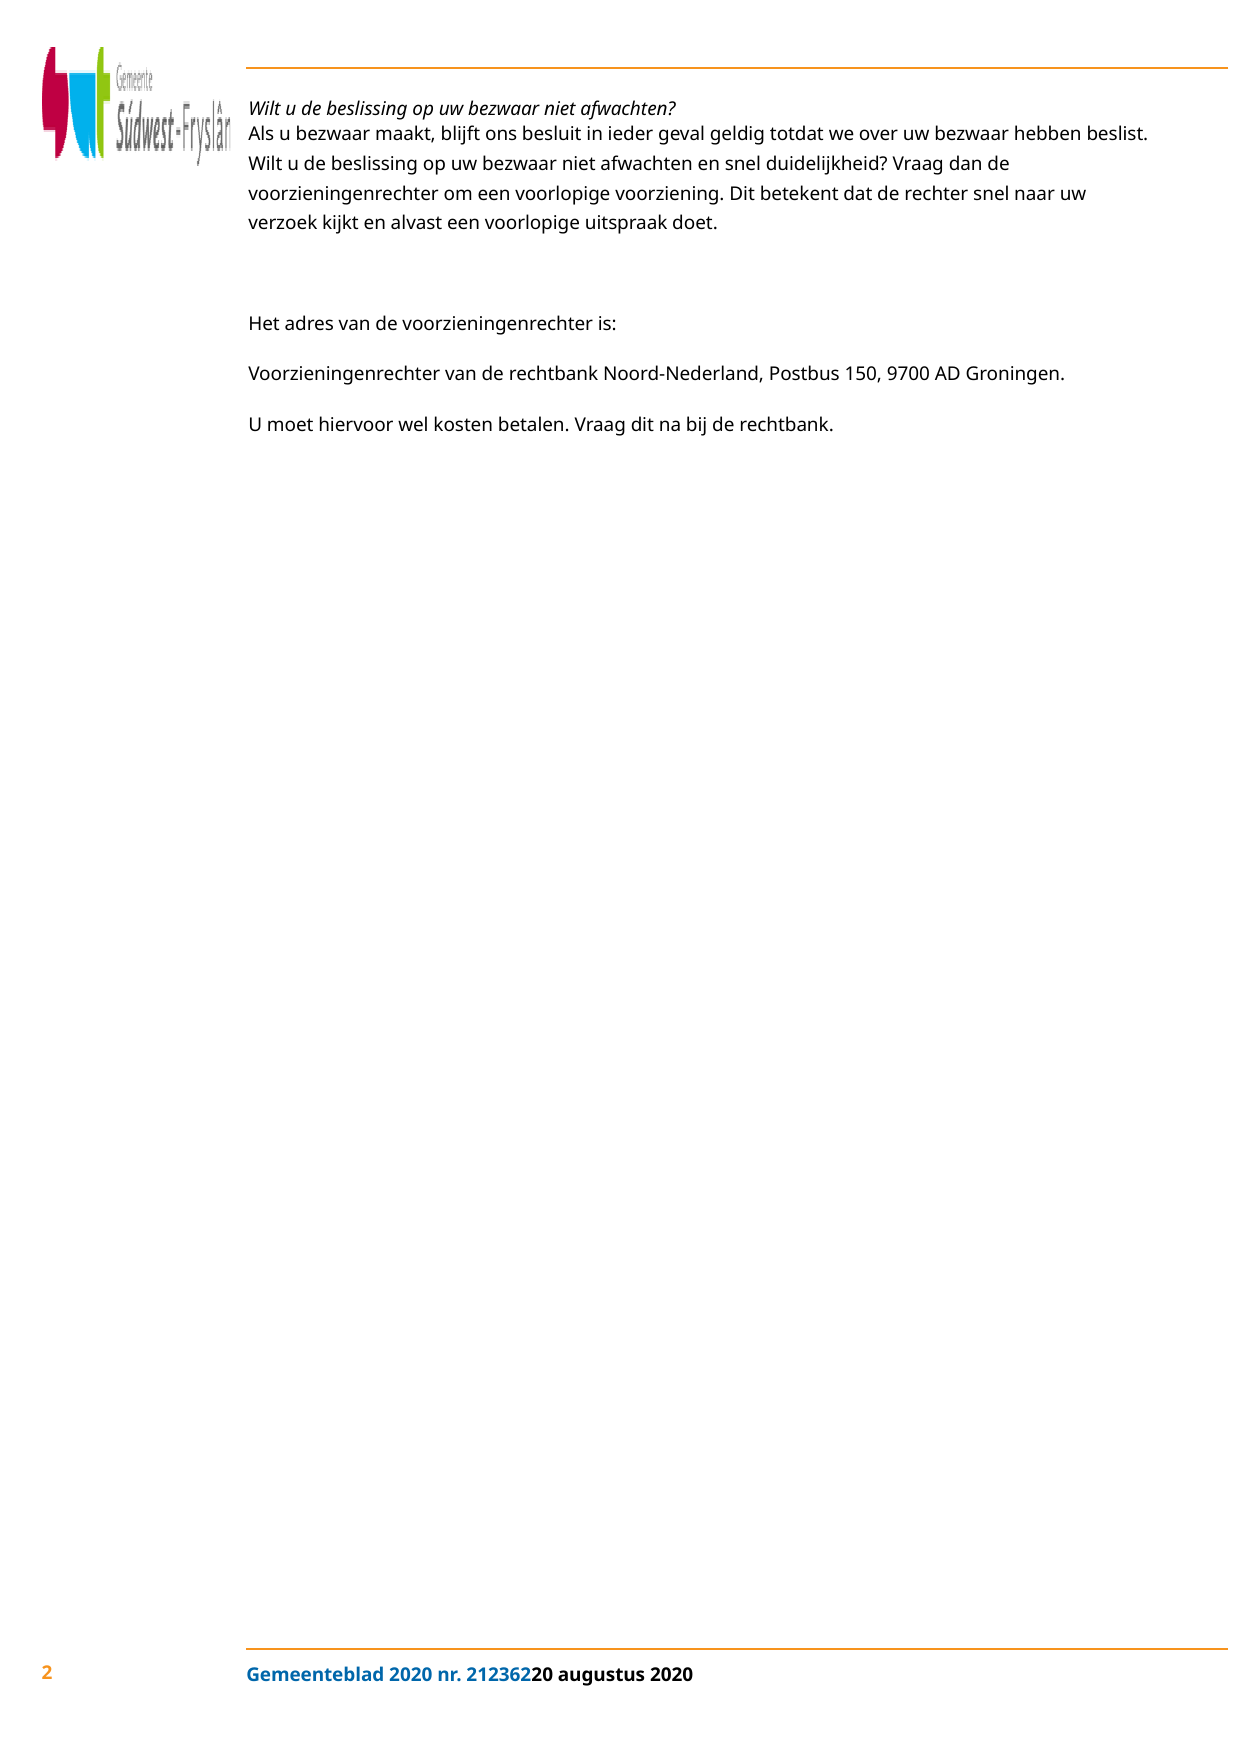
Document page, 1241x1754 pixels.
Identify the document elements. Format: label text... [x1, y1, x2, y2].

picture [41, 47, 231, 172]
text Als u bezwaar maakt, blijft ons besluit in ieder geval geldig totdat we over uw bezwaar hebben beslist. Wilt u de beslissing op uw bezwaar niet afwachten en snel duidelijkheid? Vraag dan de voorzieningenrechter om een voorlopige voorziening. Dit betekent dat de rechter snel naar uw verzoek kijkt en alvast een voorlopige uitspraak doet. [248, 121, 1152, 235]
text Voorzieningenrechter van de rechtbank Noord-Nederland, Postbus 150, 9700 AD Groningen. [248, 361, 1152, 386]
text Wilt u de beslissing op uw bezwaar niet afwachten? [248, 95, 1152, 121]
text Het adres van de voorzieningenrechter is: [248, 310, 1152, 336]
text U moet hiervoor wel kosten betalen. Vraag dit na bij de rechtbank. [248, 411, 1152, 437]
